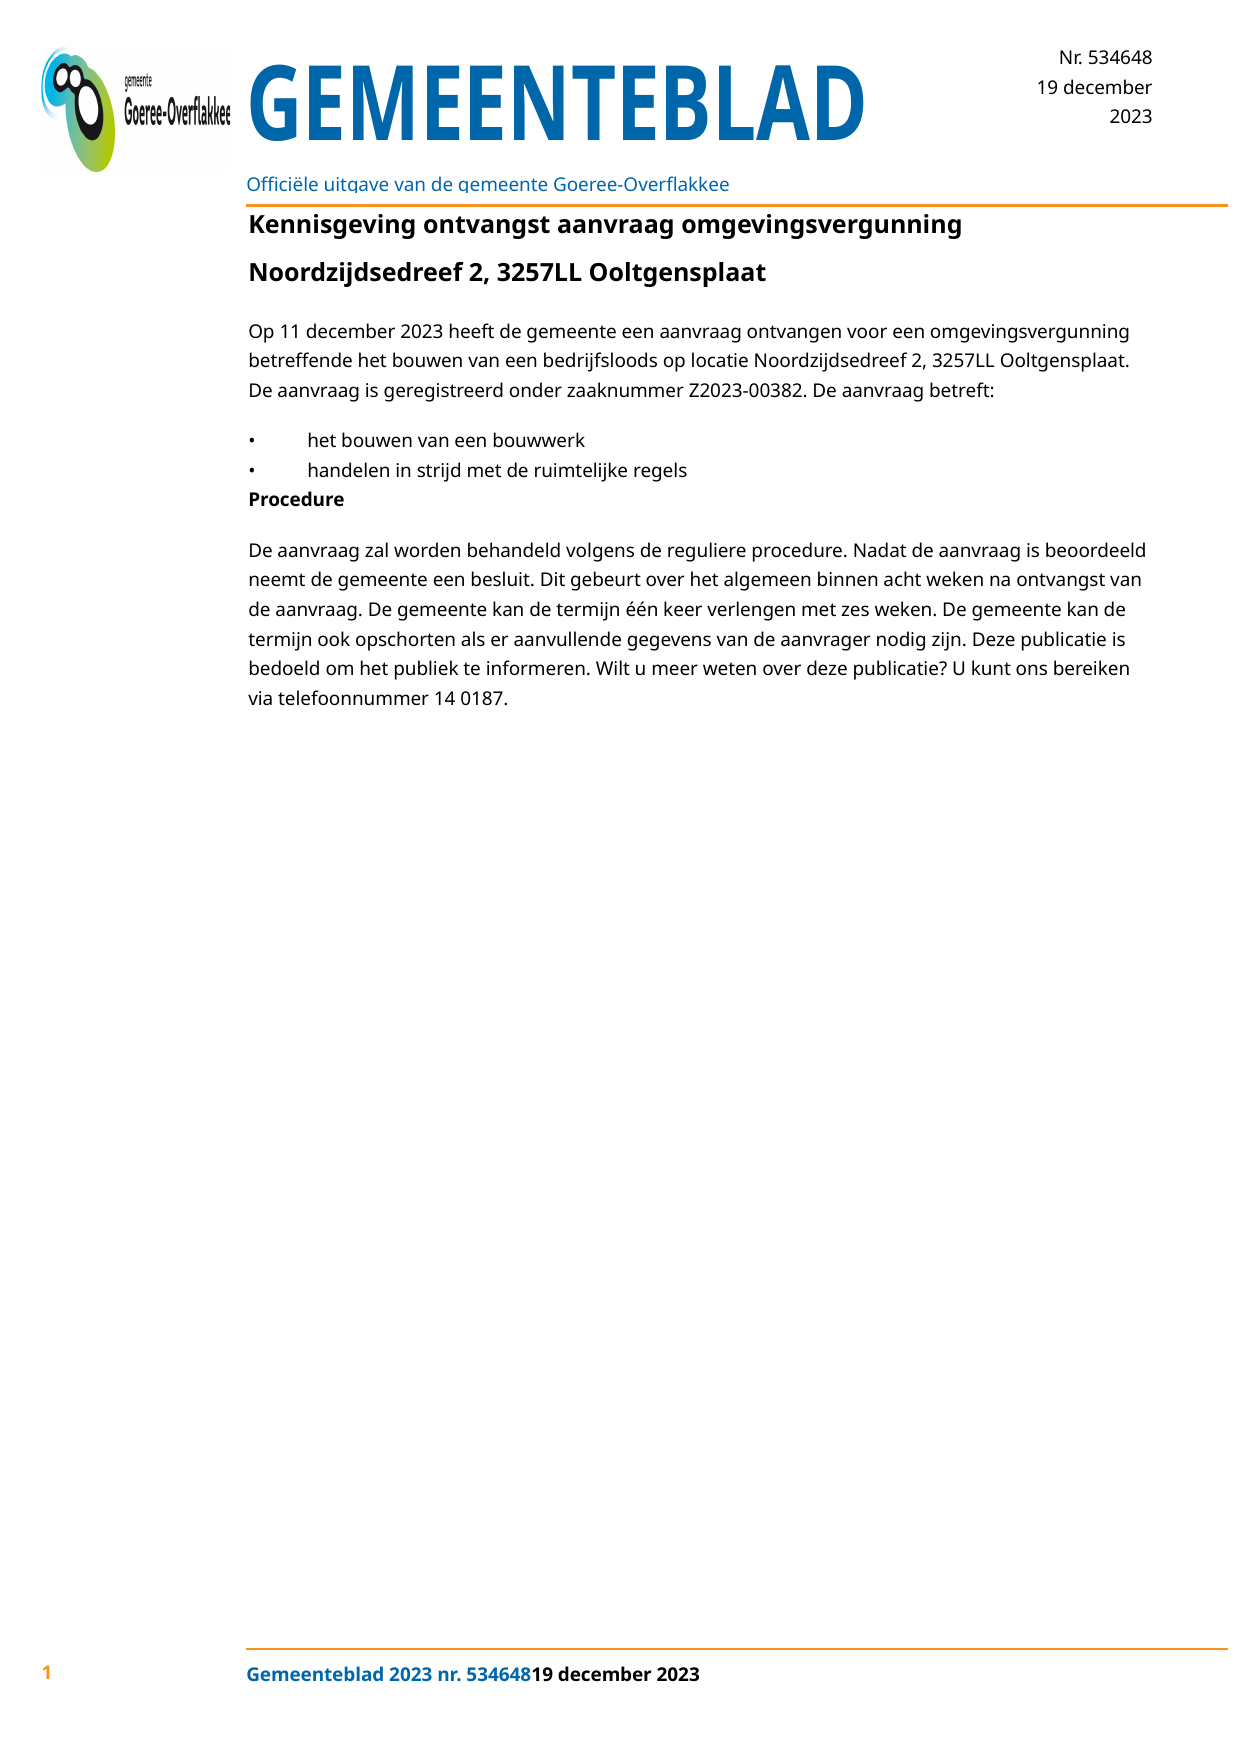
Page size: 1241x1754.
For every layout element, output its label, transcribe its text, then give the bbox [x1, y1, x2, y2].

list handelen in strijd met de ruimtelijke regels [248, 457, 1152, 483]
text Op 11 december 2023 heeft de gemeente een aanvraag ontvangen voor een omgevingsvergunning betreffende het bouwen van een bedrijfsloods op locatie Noordzijdsedreef 2, 3257LL Ooltgensplaat. De aanvraag is geregistreerd onder zaaknummer Z2023-00382. De aanvraag betreft: [248, 318, 1152, 403]
list het bouwen van een bouwwerk [248, 427, 1152, 453]
text Procedure [248, 487, 1152, 512]
text De aanvraag zal worden behandeld volgens de reguliere procedure. Nadat de aanvraag is beoordeeld neemt de gemeente een besluit. Dit gebeurt over het algemeen binnen acht weken na ontvangst van de aanvraag. De gemeente kan de termijn één keer verlengen met zes weken. De gemeente kan de termijn ook opschorten als er aanvullende gegevens van de aanvrager nodig zijn. Deze publicatie is bedoeld om het publiek te informeren. Wilt u meer weten over deze publicatie? U kunt ons bereiken via telefoonnummer 14 0187. [248, 537, 1152, 711]
text Kennisgeving ontvangst aanvraag omgevingsvergunning Noordzijdsedreef 2, 3257LL Ooltgensplaat [248, 207, 1152, 288]
picture [41, 47, 231, 172]
